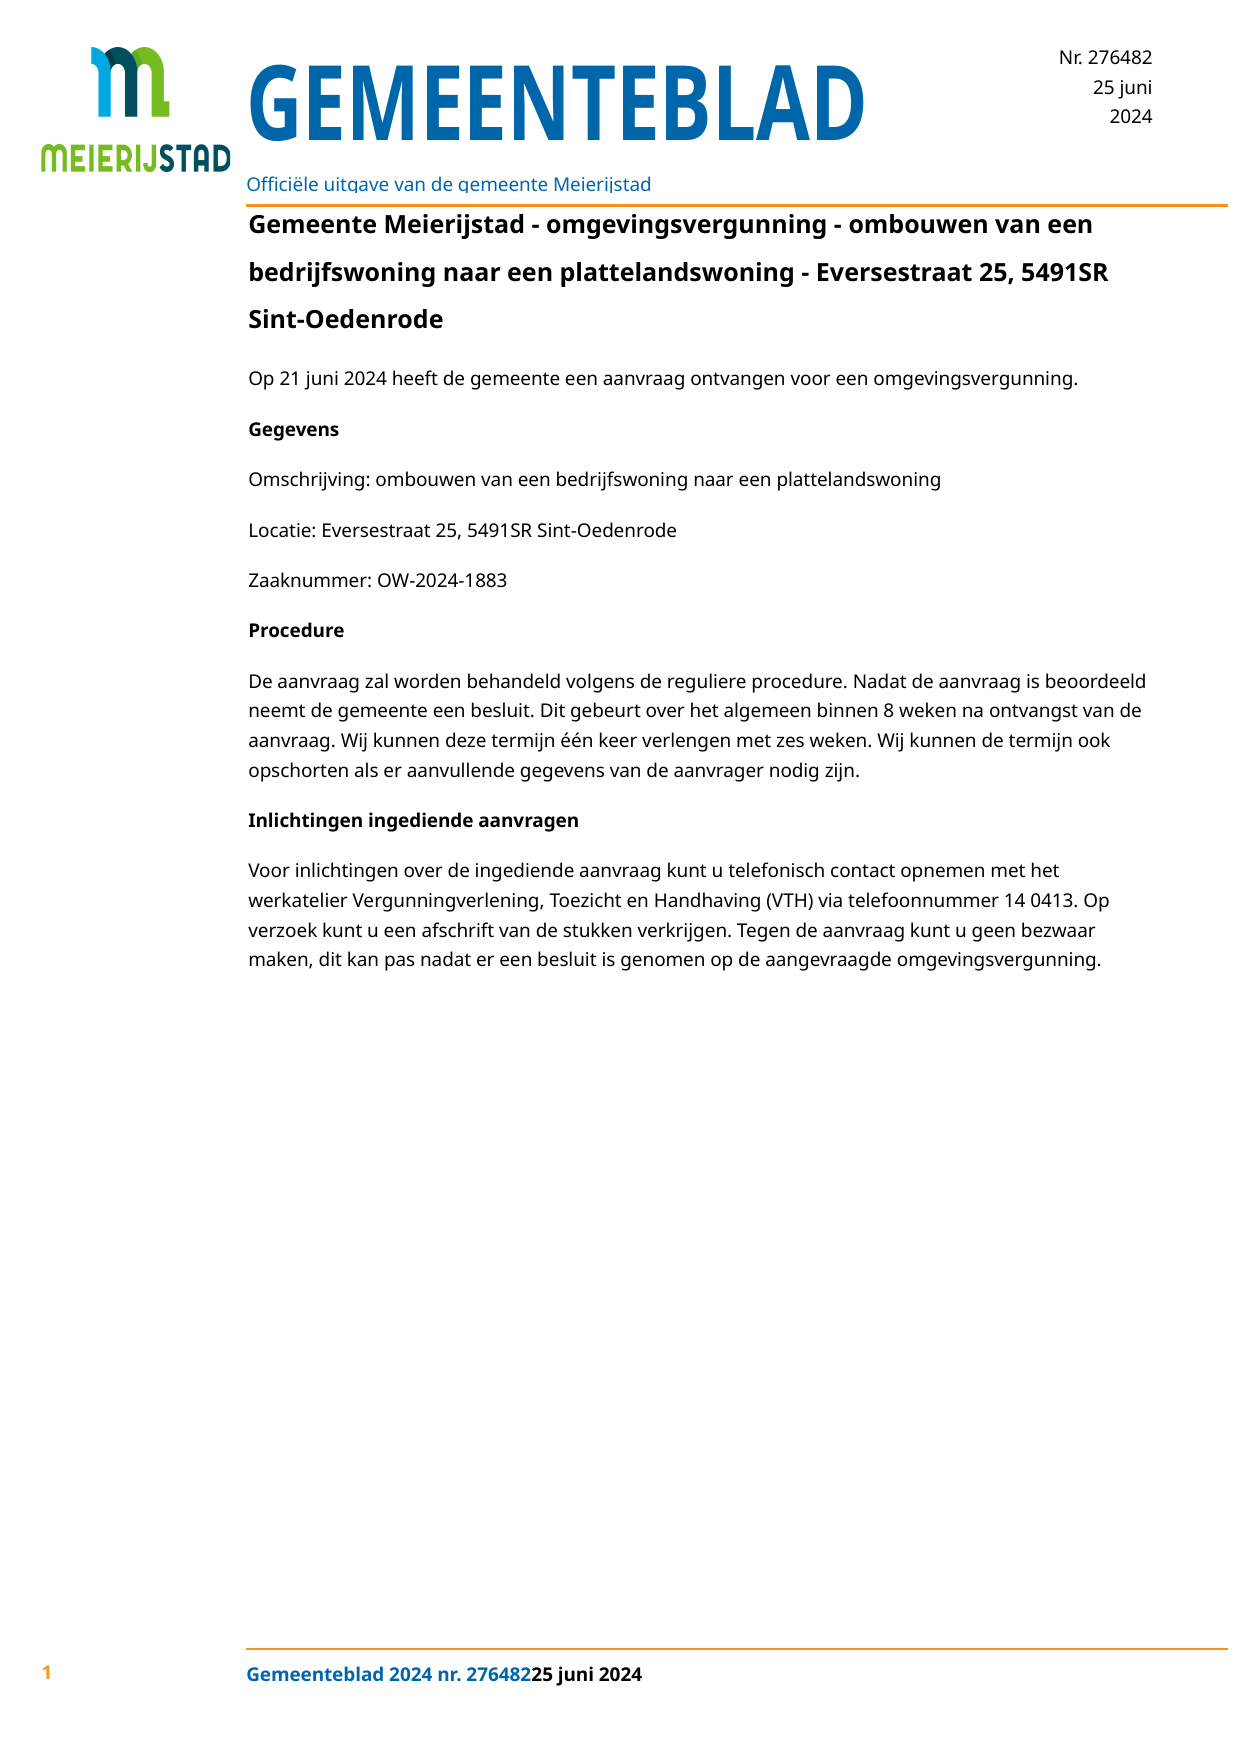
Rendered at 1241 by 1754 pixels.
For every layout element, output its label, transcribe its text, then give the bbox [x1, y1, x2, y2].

text De aanvraag zal worden behandeld volgens de reguliere procedure. Nadat de aanvraag is beoordeeld neemt de gemeente een besluit. Dit gebeurt over het algemeen binnen 8 weken na ontvangst van de aanvraag. Wij kunnen deze termijn één keer verlengen met zes weken. Wij kunnen de termijn ook opschorten als er aanvullende gegevens van de aanvrager nodig zijn. [248, 668, 1152, 782]
text Procedure [248, 618, 1152, 643]
text Inlichtingen ingediende aanvragen [248, 807, 1152, 833]
text Omschrijving: ombouwen van een bedrijfswoning naar een plattelandswoning [248, 466, 1152, 492]
text Zaaknummer: OW-2024-1883 [248, 567, 1152, 593]
text Locatie: Eversestraat 25, 5491SR Sint-Oedenrode [248, 517, 1152, 542]
text Gegevens [248, 416, 1152, 442]
text Voor inlichtingen over de ingediende aanvraag kunt u telefonisch contact opnemen met het werkatelier Vergunningverlening, Toezicht en Handhaving (VTH) via telefoonnummer 14 0413. Op verzoek kunt u een afschrift van de stukken verkrijgen. Tegen de aanvraag kunt u geen bezwaar maken, dit kan pas nadat er een besluit is genomen op de aangevraagde omgevingsvergunning. [248, 858, 1152, 972]
picture [41, 47, 231, 172]
text Op 21 juni 2024 heeft de gemeente een aanvraag ontvangen voor een omgevingsvergunning. [248, 366, 1152, 391]
text Gemeente Meierijstad - omgevingsvergunning - ombouwen van een bedrijfswoning naar een plattelandswoning - Eversestraat 25, 5491SR Sint-Oedenrode [248, 207, 1152, 336]
